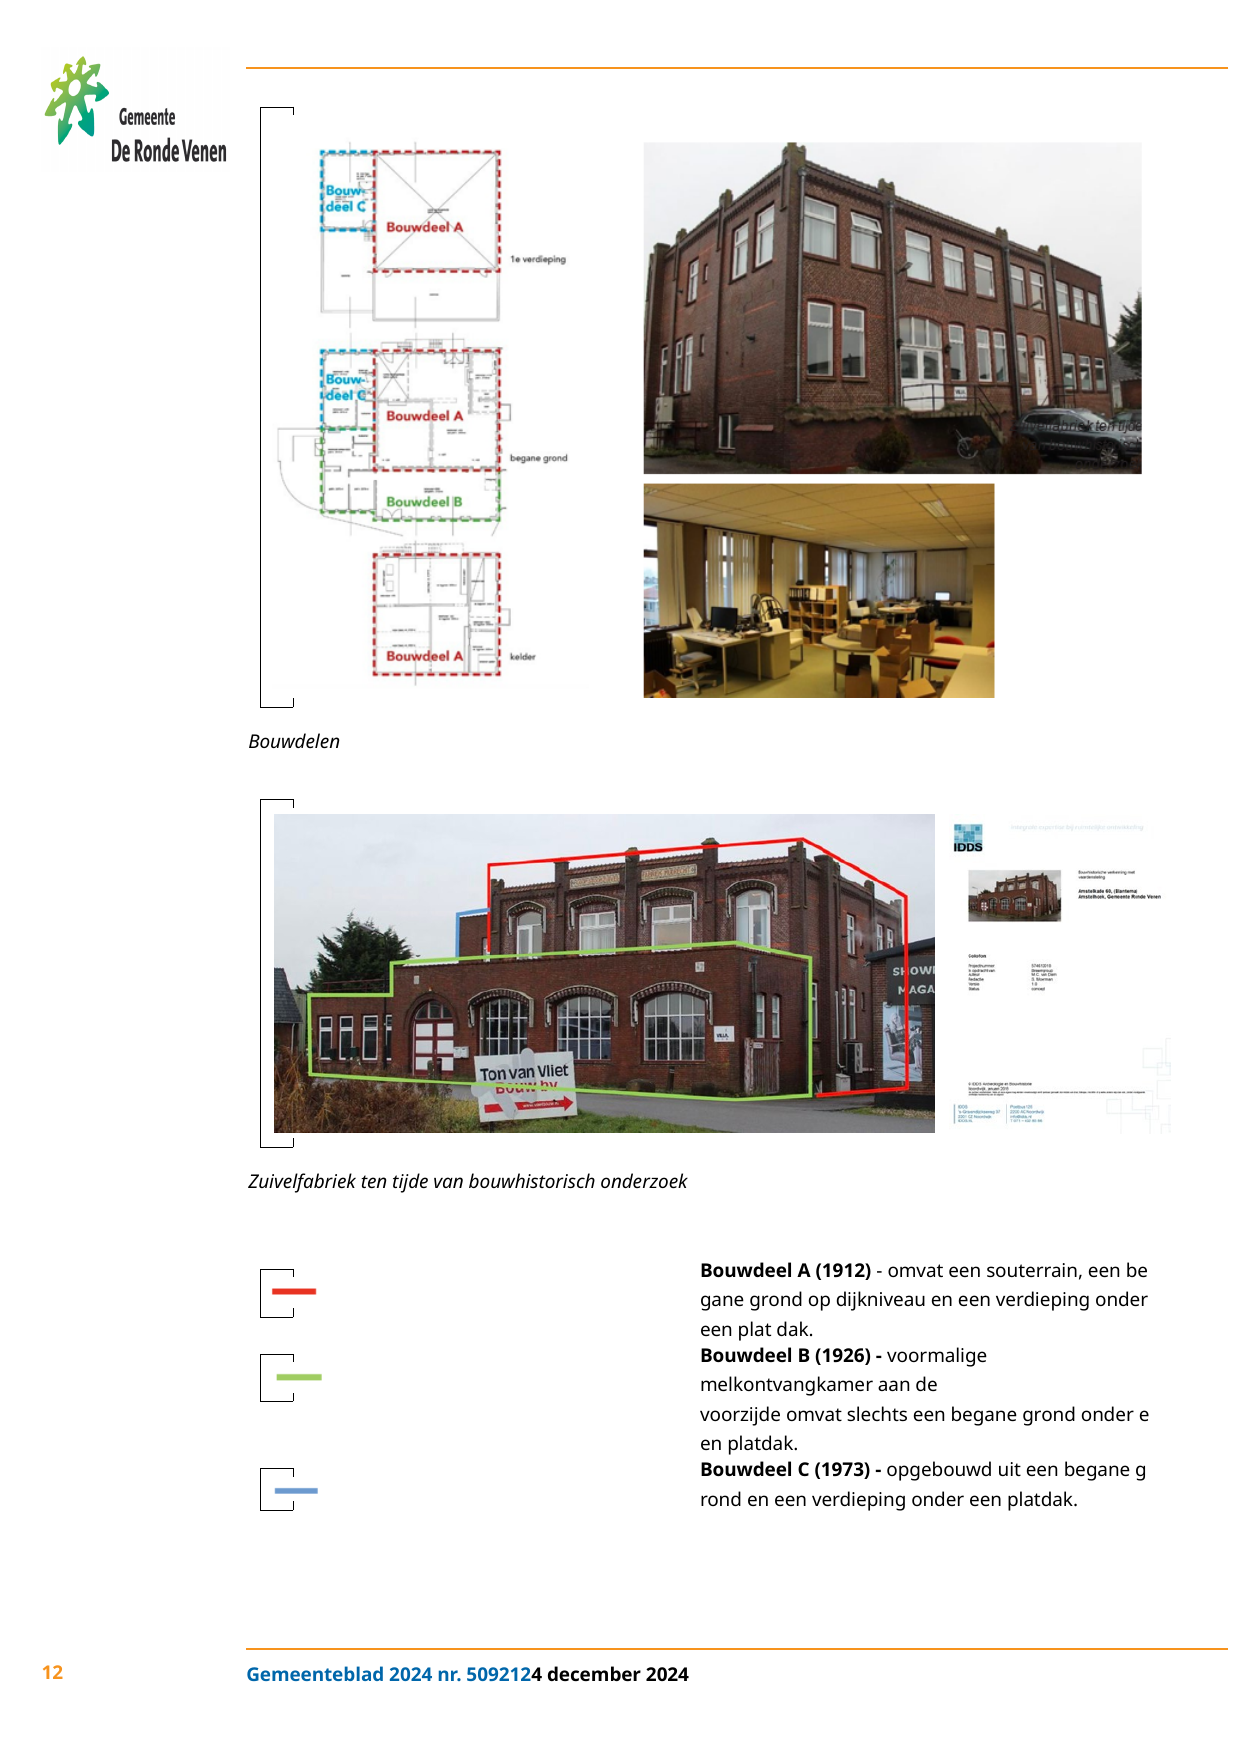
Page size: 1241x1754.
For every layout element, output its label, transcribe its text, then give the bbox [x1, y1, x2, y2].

picture [268, 808, 1173, 1138]
picture [268, 1477, 328, 1501]
picture [268, 1277, 328, 1308]
picture [268, 115, 1149, 698]
table_cell [248, 1456, 700, 1527]
table_header [248, 1257, 700, 1342]
table_cell Bouwdeel B (1926) - voormalige melkontvangkamer aan de voorzijde omvat slechts een begane grond onder een platdak. [700, 1342, 1152, 1456]
text Bouwdelen [248, 728, 1152, 754]
table_header Bouwdeel A (1912) - omvat een souterrain, een begane grond op dijkniveau en een verdieping onder een plat dak. [700, 1257, 1152, 1342]
text Zuivelfabriek ten tijde van bouwhistorisch onderzoek [248, 1168, 1152, 1194]
table_cell Bouwdeel C (1973) - opgebouwd uit een begane grond en een verdieping onder een platdak. [700, 1456, 1152, 1527]
table_cell [248, 1342, 700, 1456]
picture [41, 47, 231, 172]
picture [268, 1362, 328, 1393]
